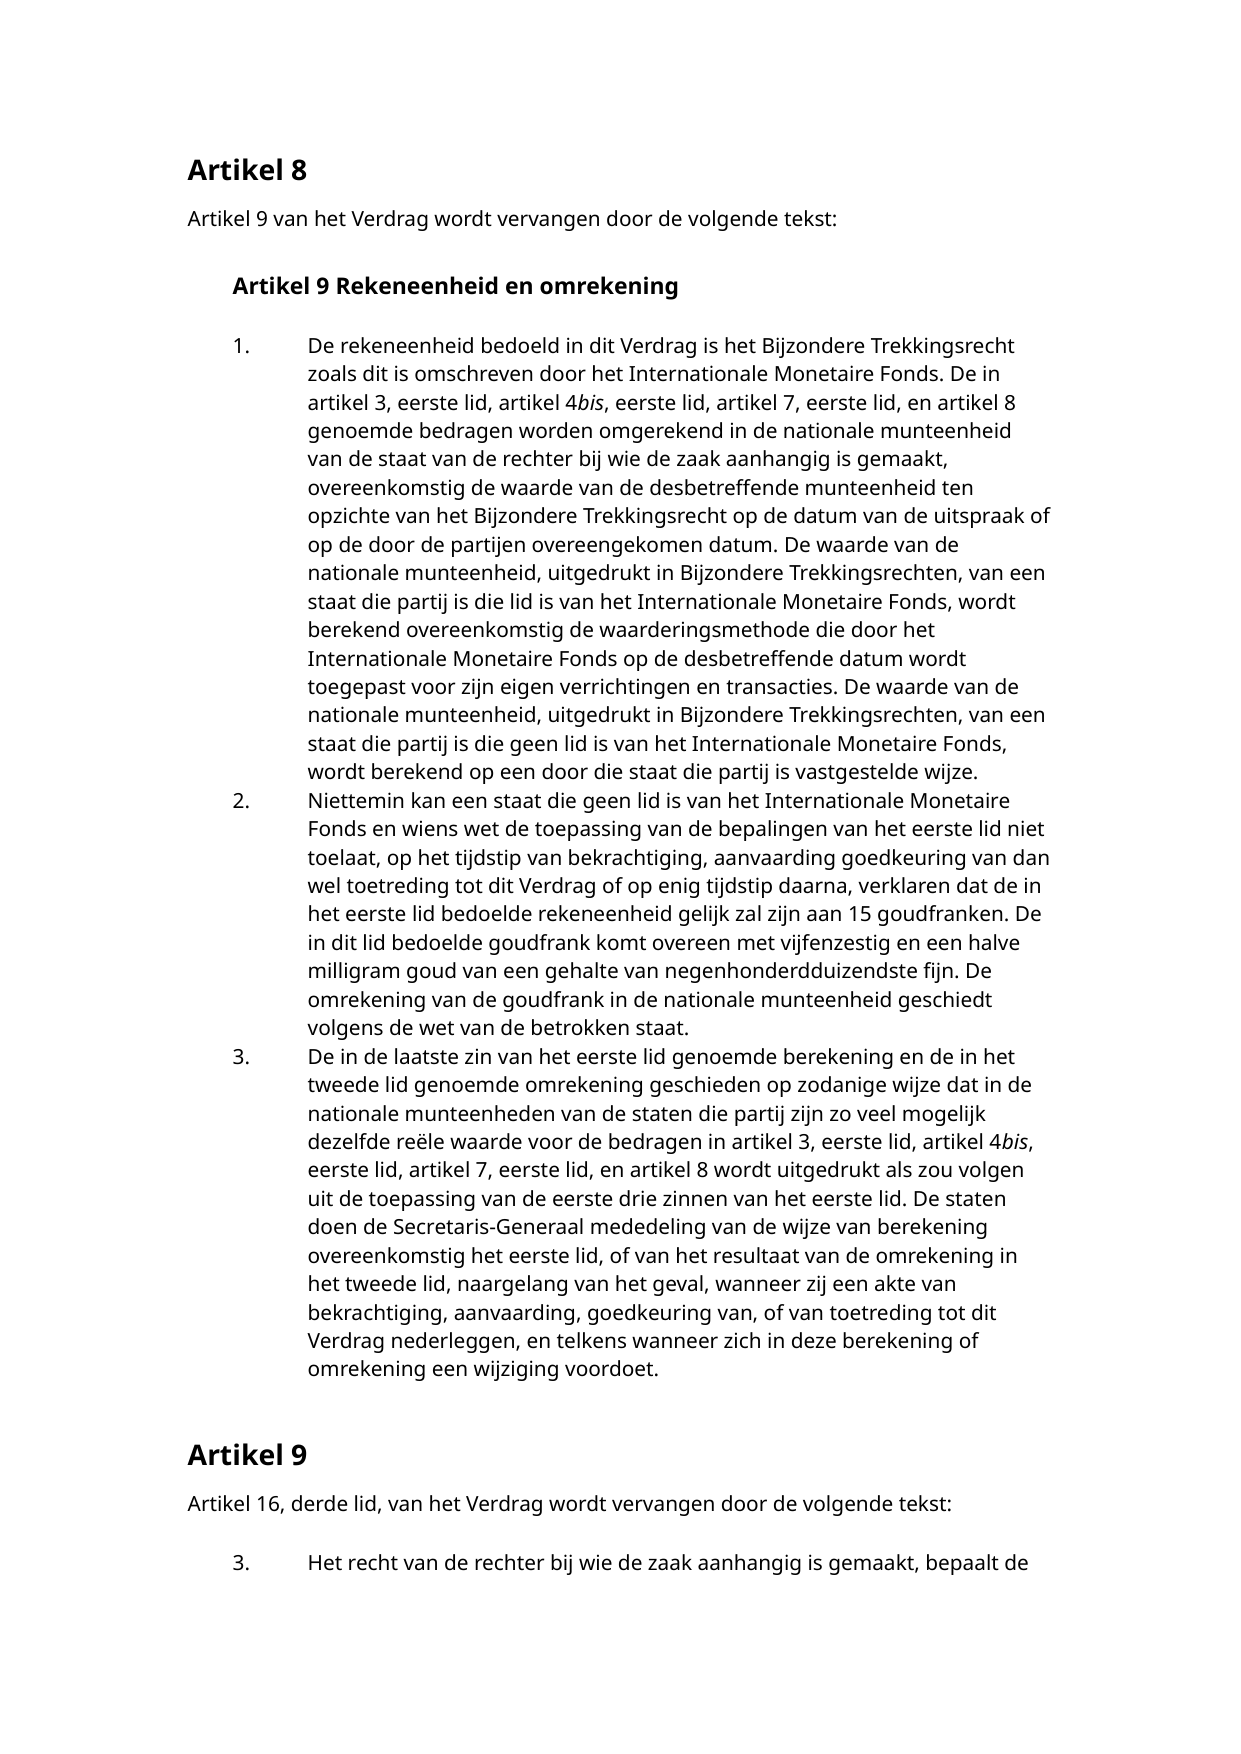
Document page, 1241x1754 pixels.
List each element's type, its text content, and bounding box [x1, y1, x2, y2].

subtitle Artikel 8 [187, 150, 1053, 189]
list De in de laatste zin van het eerste lid genoemde berekening en de in het tweede lid genoemde omrekening geschieden op zodanige wijze dat in de nationale munteenheden van de staten die partij zijn zo veel mogelijk dezelfde reële waarde voor de bedragen in artikel 3, eerste lid, artikel 4bis, eerste lid, artikel 7, eerste lid, en artikel 8 wordt uitgedrukt als zou volgen uit de toepassing van de eerste drie zinnen van het eerste lid. De staten doen de Secretaris-Generaal mededeling van de wijze van berekening overeenkomstig het eerste lid, of van het resultaat van de omrekening in het tweede lid, naargelang van het geval, wanneer zij een akte van bekrachtiging, aanvaarding, goedkeuring van, of van toetreding tot dit Verdrag nederleggen, en telkens wanneer zich in deze berekening of omrekening een wijziging voordoet. [232, 1042, 1053, 1383]
subtitle Artikel 9 Rekeneenheid en omrekening [232, 269, 1053, 301]
list De rekeneenheid bedoeld in dit Verdrag is het Bijzondere Trekkingsrecht zoals dit is omschreven door het Internationale Monetaire Fonds. De in artikel 3, eerste lid, artikel 4bis, eerste lid, artikel 7, eerste lid, en artikel 8 genoemde bedragen worden omgerekend in de nationale munteenheid van de staat van de rechter bij wie de zaak aanhangig is gemaakt, overeenkomstig de waarde van de desbetreffende munteenheid ten opzichte van het Bijzondere Trekkingsrecht op de datum van de uitspraak of op de door de partijen overeengekomen datum. De waarde van de nationale munteenheid, uitgedrukt in Bijzondere Trekkingsrechten, van een staat die partij is die lid is van het Internationale Monetaire Fonds, wordt berekend overeenkomstig de waarderingsmethode die door het Internationale Monetaire Fonds op de desbetreffende datum wordt toegepast voor zijn eigen verrichtingen en transacties. De waarde van de nationale munteenheid, uitgedrukt in Bijzondere Trekkingsrechten, van een staat die partij is die geen lid is van het Internationale Monetaire Fonds, wordt berekend op een door die staat die partij is vastgestelde wijze. [232, 331, 1053, 786]
text Artikel 9 van het Verdrag wordt vervangen door de volgende tekst: [187, 204, 1053, 232]
list Het recht van de rechter bij wie de zaak aanhangig is gemaakt, bepaalt de [232, 1548, 1053, 1576]
text Artikel 16, derde lid, van het Verdrag wordt vervangen door de volgende tekst: [187, 1489, 1053, 1518]
subtitle Artikel 9 [187, 1436, 1053, 1474]
list Niettemin kan een staat die geen lid is van het Internationale Monetaire Fonds en wiens wet de toepassing van de bepalingen van het eerste lid niet toelaat, op het tijdstip van bekrachtiging, aanvaarding goedkeuring van dan wel toetreding tot dit Verdrag of op enig tijdstip daarna, verklaren dat de in het eerste lid bedoelde rekeneenheid gelijk zal zijn aan 15 goudfranken. De in dit lid bedoelde goudfrank komt overeen met vijfenzestig en een halve milligram goud van een gehalte van negenhonderdduizendste fijn. De omrekening van de goudfrank in de nationale munteenheid geschiedt volgens de wet van de betrokken staat. [232, 786, 1053, 1042]
